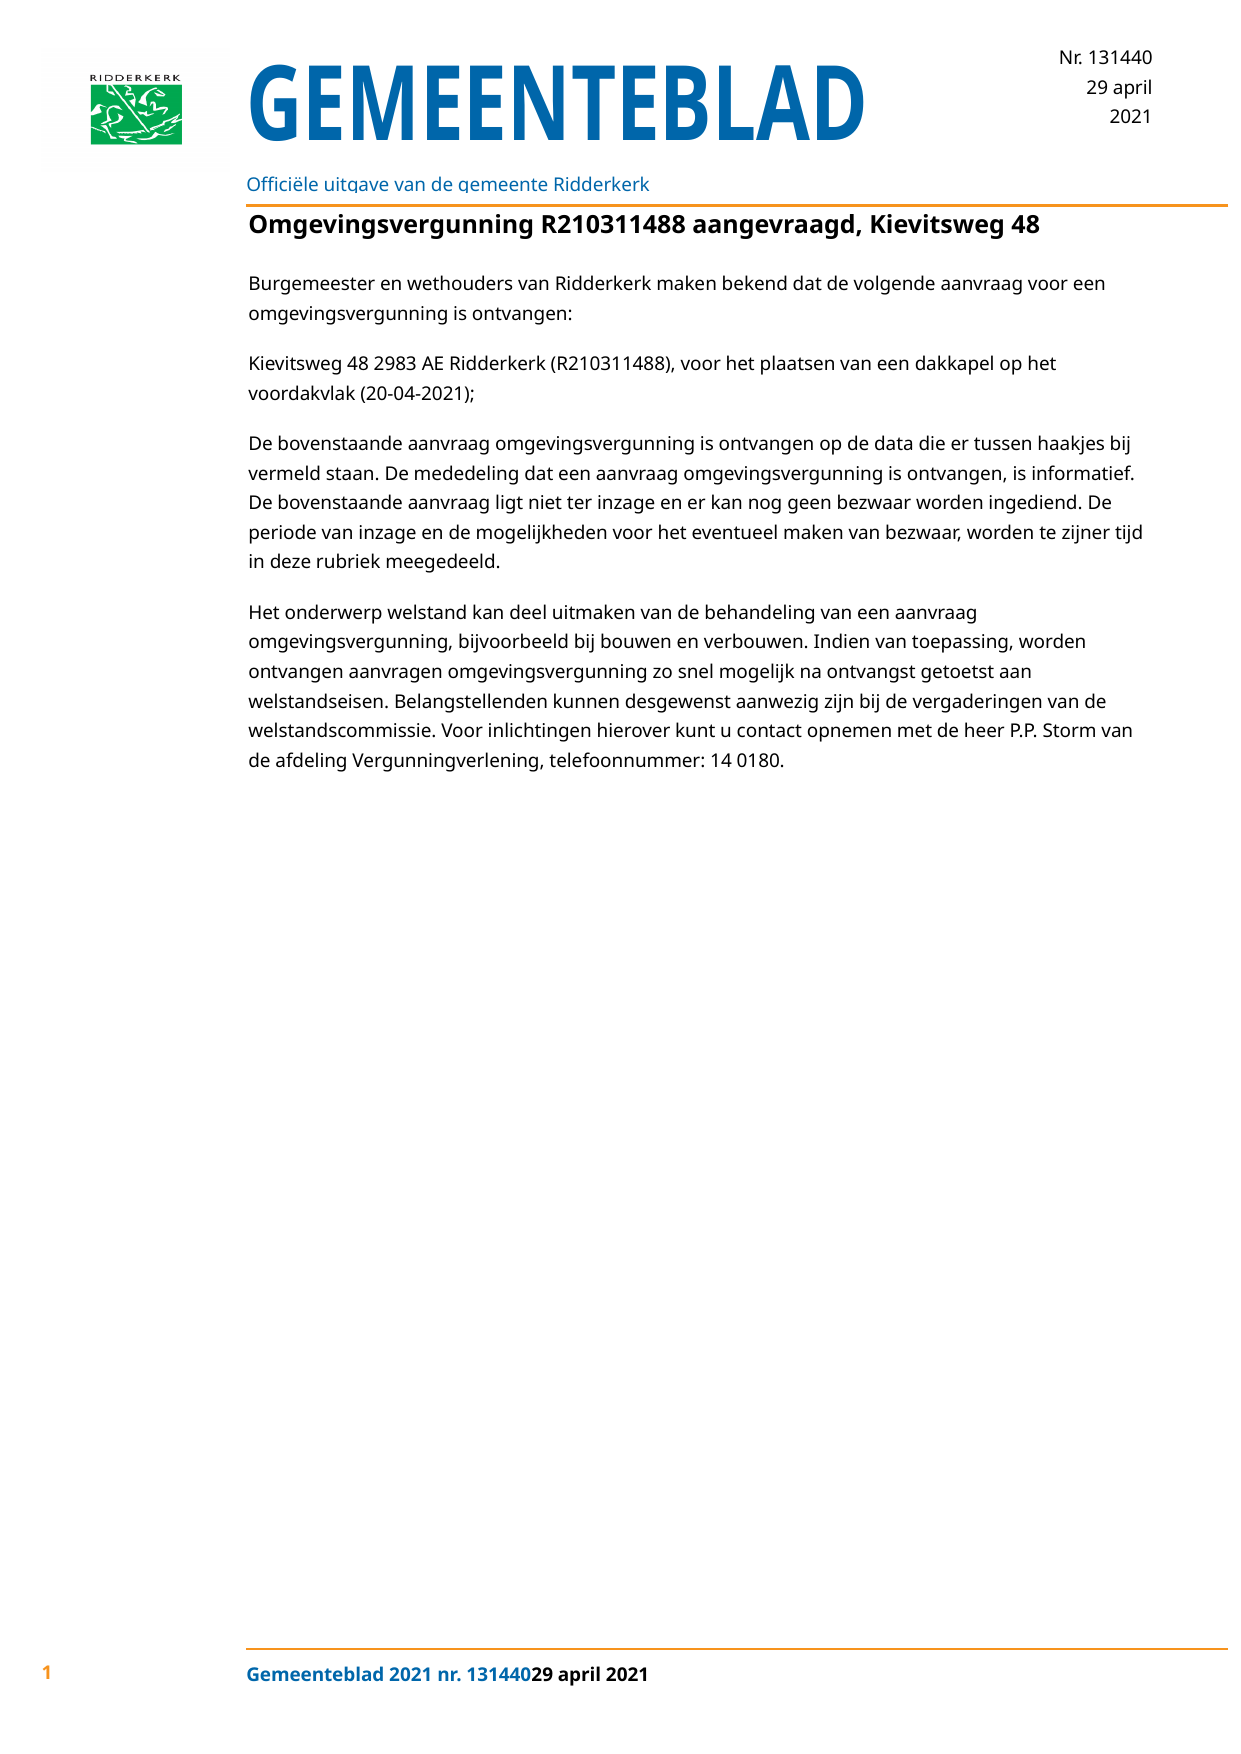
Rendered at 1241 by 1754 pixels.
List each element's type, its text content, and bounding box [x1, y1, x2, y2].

text Het onderwerp welstand kan deel uitmaken van de behandeling van een aanvraag omgevingsvergunning, bijvoorbeeld bij bouwen en verbouwen. Indien van toepassing, worden ontvangen aanvragen omgevingsvergunning zo snel mogelijk na ontvangst getoetst aan welstandseisen. Belangstellenden kunnen desgewenst aanwezig zijn bij de vergaderingen van de welstandscommissie. Voor inlichtingen hierover kunt u contact opnemen met de heer P.P. Storm van de afdeling Vergunningverlening, telefoonnummer: 14 0180. [248, 599, 1152, 773]
text Burgemeester en wethouders van Ridderkerk maken bekend dat de volgende aanvraag voor een omgevingsvergunning is ontvangen: [248, 270, 1152, 326]
text Omgevingsvergunning R210311488 aangevraagd, Kievitsweg 48 [248, 207, 1152, 241]
text Kievitsweg 48 2983 AE Ridderkerk (R210311488), voor het plaatsen van een dakkapel op het voordakvlak (20-04-2021); [248, 350, 1152, 406]
text De bovenstaande aanvraag omgevingsvergunning is ontvangen op de data die er tussen haakjes bij vermeld staan. De mededeling dat een aanvraag omgevingsvergunning is ontvangen, is informatief. De bovenstaande aanvraag ligt niet ter inzage en er kan nog geen bezwaar worden ingediend. De periode van inzage en de mogelijkheden voor het eventueel maken van bezwaar, worden te zijner tijd in deze rubriek meegedeeld. [248, 430, 1152, 574]
picture [41, 47, 231, 172]
